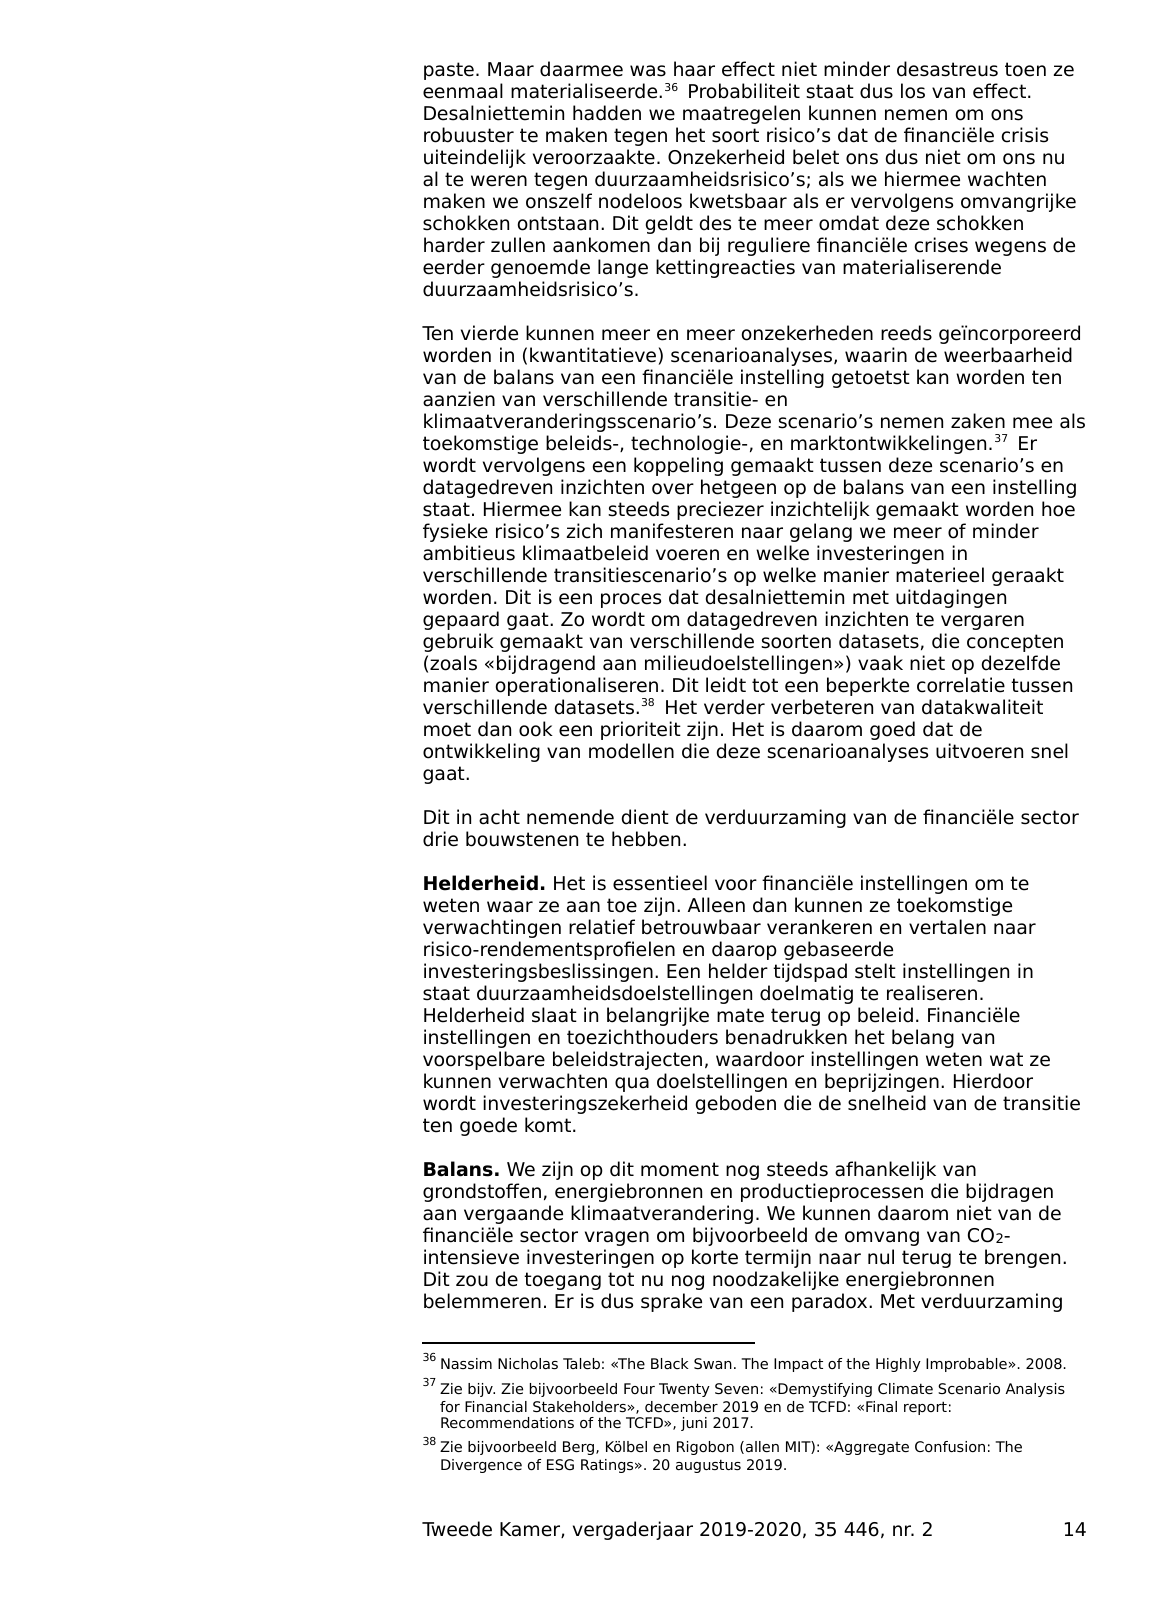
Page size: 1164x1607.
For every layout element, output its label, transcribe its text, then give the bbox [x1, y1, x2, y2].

text Dit in acht nemende dient de verduurzaming van de financiële sector drie bouwstenen te hebben. [422, 807, 1087, 851]
text Ten vierde kunnen meer en meer onzekerheden reeds geïncorporeerd worden in (kwantitatieve) scenarioanalyses, waarin de weerbaarheid van de balans van een financiële instelling getoetst kan worden ten aanzien van verschillende transitie- en klimaatveranderingsscenario’s. Deze scenario’s nemen zaken mee als toekomstige beleids-, technologie-, en marktontwikkelingen. Er wordt vervolgens een koppeling gemaakt tussen deze scenario’s en datagedreven inzichten over hetgeen op de balans van een instelling staat. Hiermee kan steeds preciezer inzichtelijk gemaakt worden hoe fysieke risico’s zich manifesteren naar gelang we meer of minder ambitieus klimaatbeleid voeren en welke investeringen in verschillende transitiescenario’s op welke manier materieel geraakt worden. Dit is een proces dat desalniettemin met uitdagingen gepaard gaat. Zo wordt om datagedreven inzichten te vergaren gebruik gemaakt van verschillende soorten datasets, die concepten (zoals «bijdragend aan milieudoelstellingen») vaak niet op dezelfde manier operationaliseren. Dit leidt tot een beperkte correlatie tussen verschillende datasets. Het verder verbeteren van datakwaliteit moet dan ook een prioriteit zijn. Het is daarom goed dat de ontwikkeling van modellen die deze scenarioanalyses uitvoeren snel gaat. [422, 323, 1087, 784]
text Zie bijvoorbeeld Berg, Kölbel en Rigobon (allen MIT): «Aggregate Confusion: The Divergence of ESG Ratings». 20 augustus 2019. [422, 1435, 1087, 1474]
text Nassim Nicholas Taleb: «The Black Swan. The Impact of the Highly Improbable». 2008. [422, 1352, 1087, 1374]
text paste. Maar daarmee was haar effect niet minder desastreus toen ze eenmaal materialiseerde. Probabiliteit staat dus los van effect. Desalniettemin hadden we maatregelen kunnen nemen om ons robuuster te maken tegen het soort risico’s dat de financiële crisis uiteindelijk veroorzaakte. Onzekerheid belet ons dus niet om ons nu al te weren tegen duurzaamheidsrisico’s; als we hiermee wachten maken we onszelf nodeloos kwetsbaar als er vervolgens omvangrijke schokken ontstaan. Dit geldt des te meer omdat deze schokken harder zullen aankomen dan bij reguliere financiële crises wegens de eerder genoemde lange kettingreacties van materialiserende duurzaamheidsrisico’s. [422, 59, 1087, 301]
text Balans. We zijn op dit moment nog steeds afhankelijk van grondstoffen, energiebronnen en productieprocessen die bijdragen aan vergaande klimaatverandering. We kunnen daarom niet van de financiële sector vragen om bijvoorbeeld de omvang van CO2-intensieve investeringen op korte termijn naar nul terug te brengen. Dit zou de toegang tot nu nog noodzakelijke energiebronnen belemmeren. Er is dus sprake van een paradox. Met verduurzaming [422, 1159, 1087, 1313]
text Helderheid. Het is essentieel voor financiële instellingen om te weten waar ze aan toe zijn. Alleen dan kunnen ze toekomstige verwachtingen relatief betrouwbaar verankeren en vertalen naar risico-rendementsprofielen en daarop gebaseerde investeringsbeslissingen. Een helder tijdspad stelt instellingen in staat duurzaamheidsdoelstellingen doelmatig te realiseren. Helderheid slaat in belangrijke mate terug op beleid. Financiële instellingen en toezichthouders benadrukken het belang van voorspelbare beleidstrajecten, waardoor instellingen weten wat ze kunnen verwachten qua doelstellingen en beprijzingen. Hierdoor wordt investeringszekerheid geboden die de snelheid van de transitie ten goede komt. [422, 873, 1087, 1137]
text Zie bijv. Zie bijvoorbeeld Four Twenty Seven: «Demystifying Climate Scenario Analysis for Financial Stakeholders», december 2019 en de TCFD: «Final report: Recommendations of the TCFD», juni 2017. [422, 1377, 1087, 1432]
